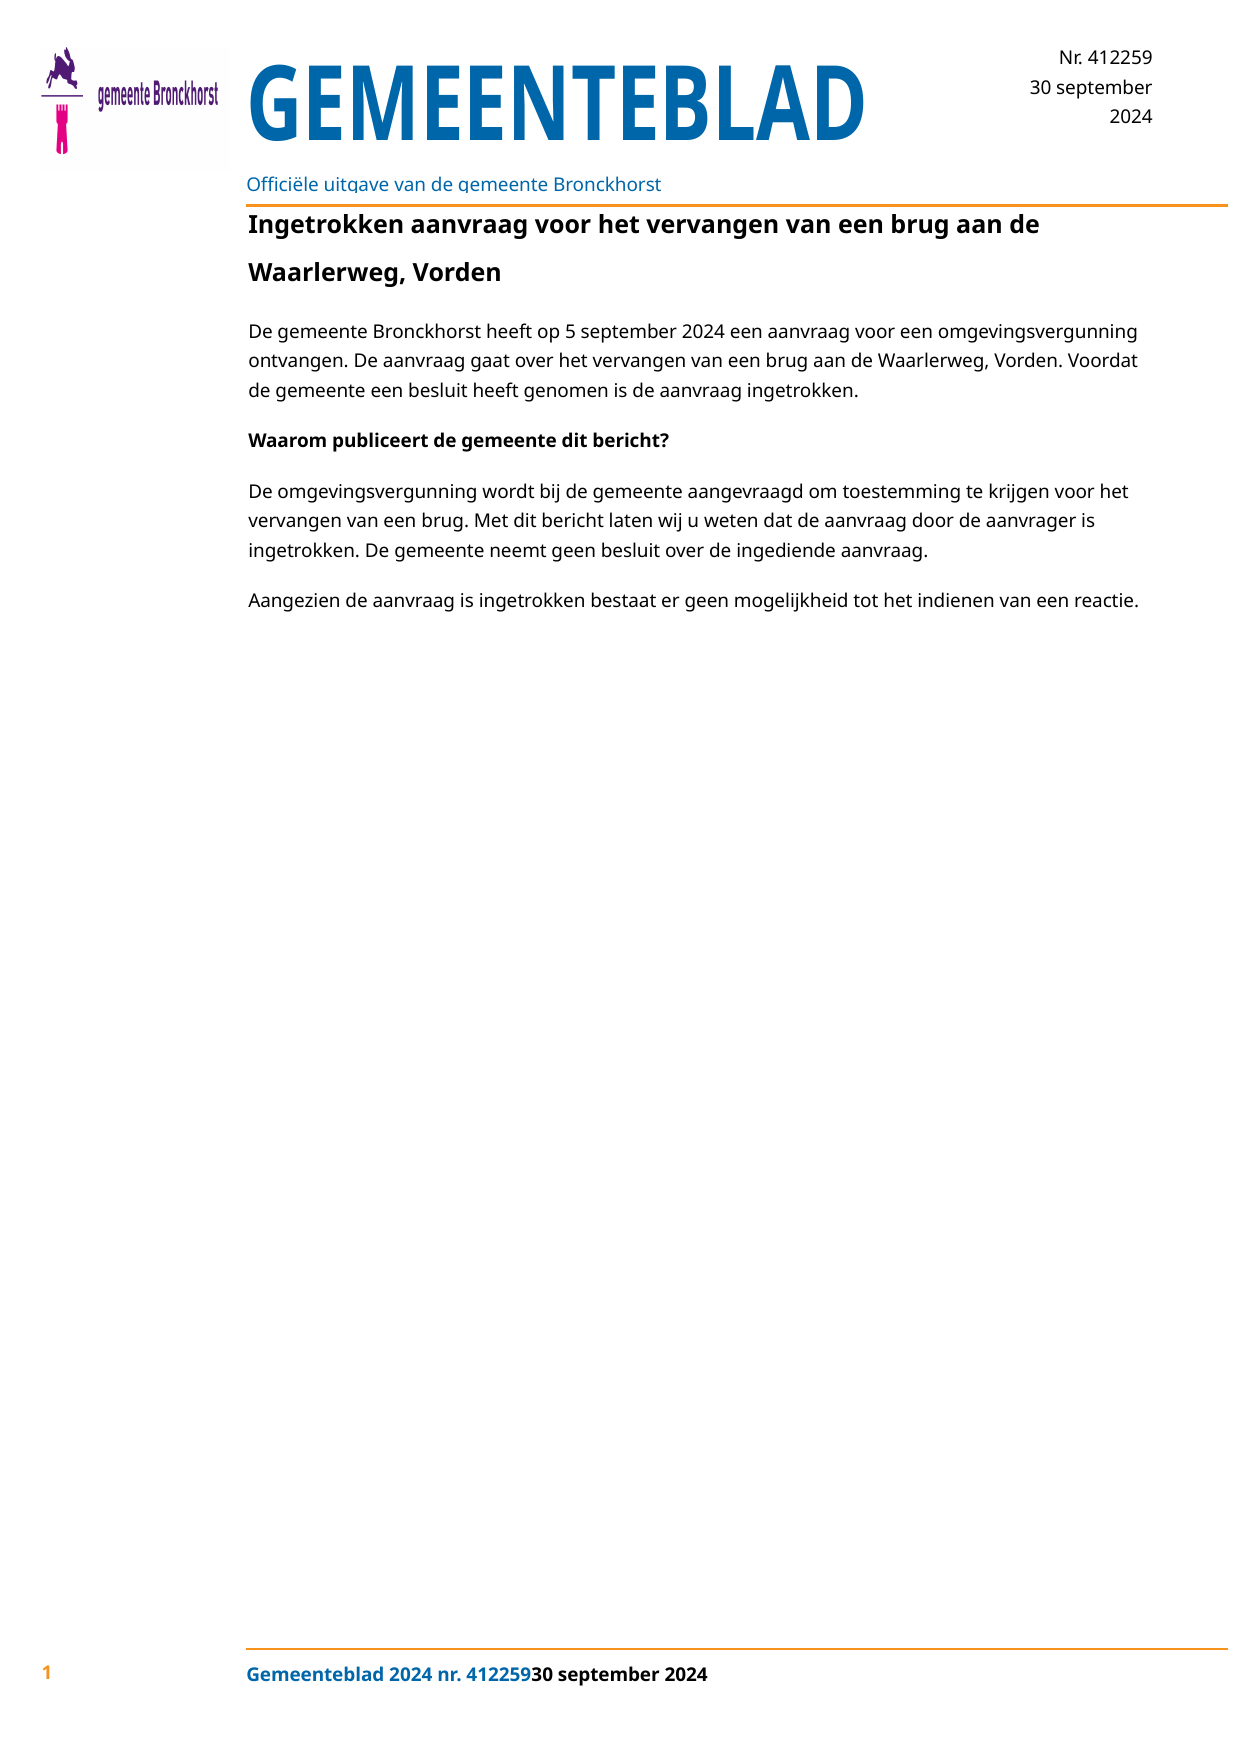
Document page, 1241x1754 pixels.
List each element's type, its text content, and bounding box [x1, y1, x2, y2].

text Waarom publiceert de gemeente dit bericht? [248, 427, 1152, 453]
text De gemeente Bronckhorst heeft op 5 september 2024 een aanvraag voor een omgevingsvergunning ontvangen. De aanvraag gaat over het vervangen van een brug aan de Waarlerweg, Vorden. Voordat de gemeente een besluit heeft genomen is de aanvraag ingetrokken. [248, 318, 1152, 403]
picture [41, 47, 231, 172]
text De omgevingsvergunning wordt bij de gemeente aangevraagd om toestemming te krijgen voor het vervangen van een brug. Met dit bericht laten wij u weten dat de aanvraag door de aanvrager is ingetrokken. De gemeente neemt geen besluit over de ingediende aanvraag. [248, 478, 1152, 563]
text Aangezien de aanvraag is ingetrokken bestaat er geen mogelijkheid tot het indienen van een reactie. [248, 587, 1152, 613]
text Ingetrokken aanvraag voor het vervangen van een brug aan de Waarlerweg, Vorden [248, 207, 1152, 288]
